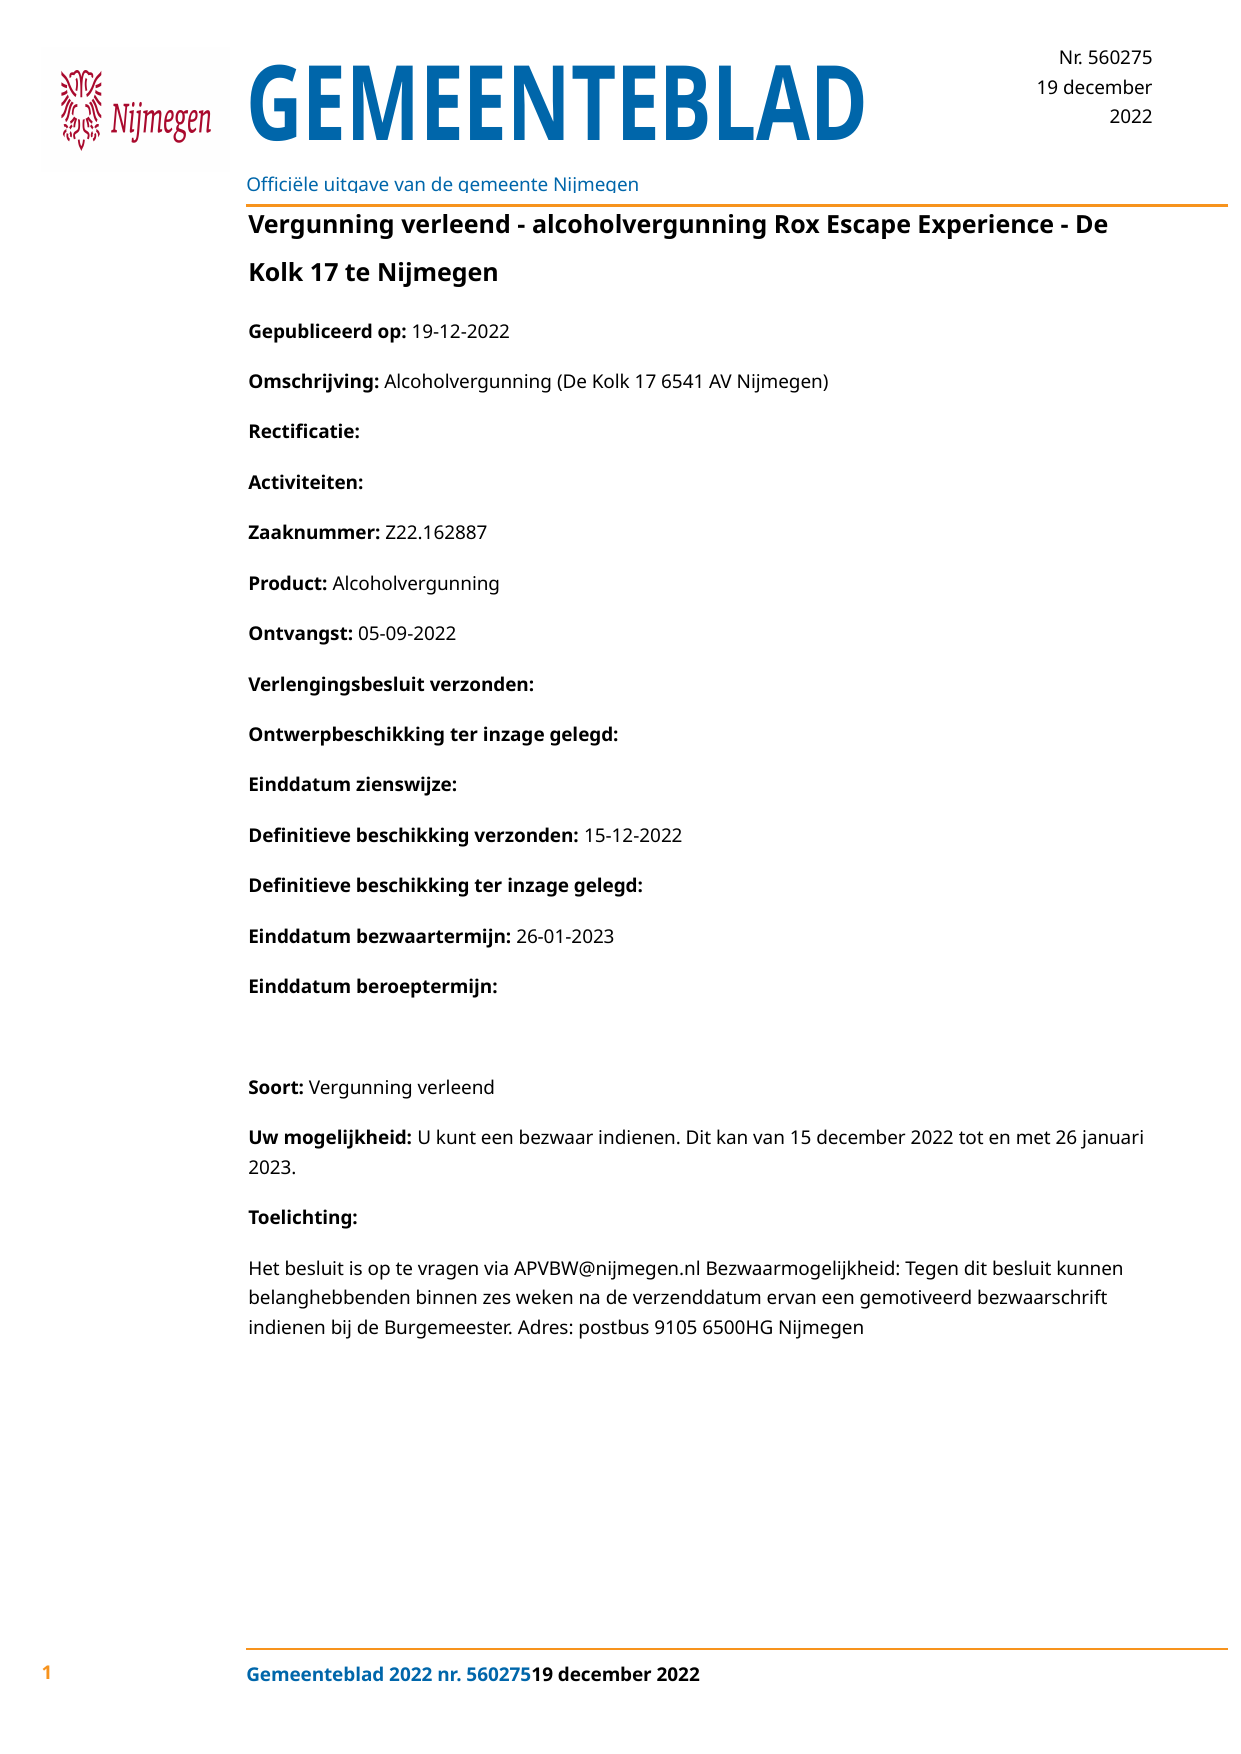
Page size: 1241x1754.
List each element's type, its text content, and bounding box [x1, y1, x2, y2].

text Product: Alcoholvergunning [248, 570, 1152, 596]
text Ontvangst: 05-09-2022 [248, 620, 1152, 646]
text Definitieve beschikking ter inzage gelegd: [248, 872, 1152, 898]
text Uw mogelijkheid: U kunt een bezwaar indienen. Dit kan van 15 december 2022 tot en met 26 januari 2023. [248, 1124, 1152, 1180]
text Omschrijving: Alcoholvergunning (De Kolk 17 6541 AV Nijmegen) [248, 368, 1152, 394]
text Verlengingsbesluit verzonden: [248, 671, 1152, 697]
text Het besluit is op te vragen via APVBW@nijmegen.nl Bezwaarmogelijkheid: Tegen dit besluit kunnen belanghebbenden binnen zes weken na de verzenddatum ervan een gemotiveerd bezwaarschrift indienen bij de Burgemeester. Adres: postbus 9105 6500HG Nijmegen [248, 1255, 1152, 1340]
text Activiteiten: [248, 469, 1152, 495]
text Vergunning verleend - alcoholvergunning Rox Escape Experience - De Kolk 17 te Nijmegen [248, 207, 1152, 288]
text Einddatum zienswijze: [248, 772, 1152, 797]
text Einddatum beroeptermijn: [248, 973, 1152, 999]
text Zaaknummer: Z22.162887 [248, 519, 1152, 545]
text Soort: Vergunning verleend [248, 1074, 1152, 1100]
picture [41, 47, 231, 172]
text Einddatum bezwaartermijn: 26-01-2023 [248, 923, 1152, 949]
text Toelichting: [248, 1204, 1152, 1230]
text Gepubliceerd op: 19-12-2022 [248, 318, 1152, 344]
text Ontwerpbeschikking ter inzage gelegd: [248, 721, 1152, 747]
text Rectificatie: [248, 419, 1152, 444]
text Definitieve beschikking verzonden: 15-12-2022 [248, 822, 1152, 848]
